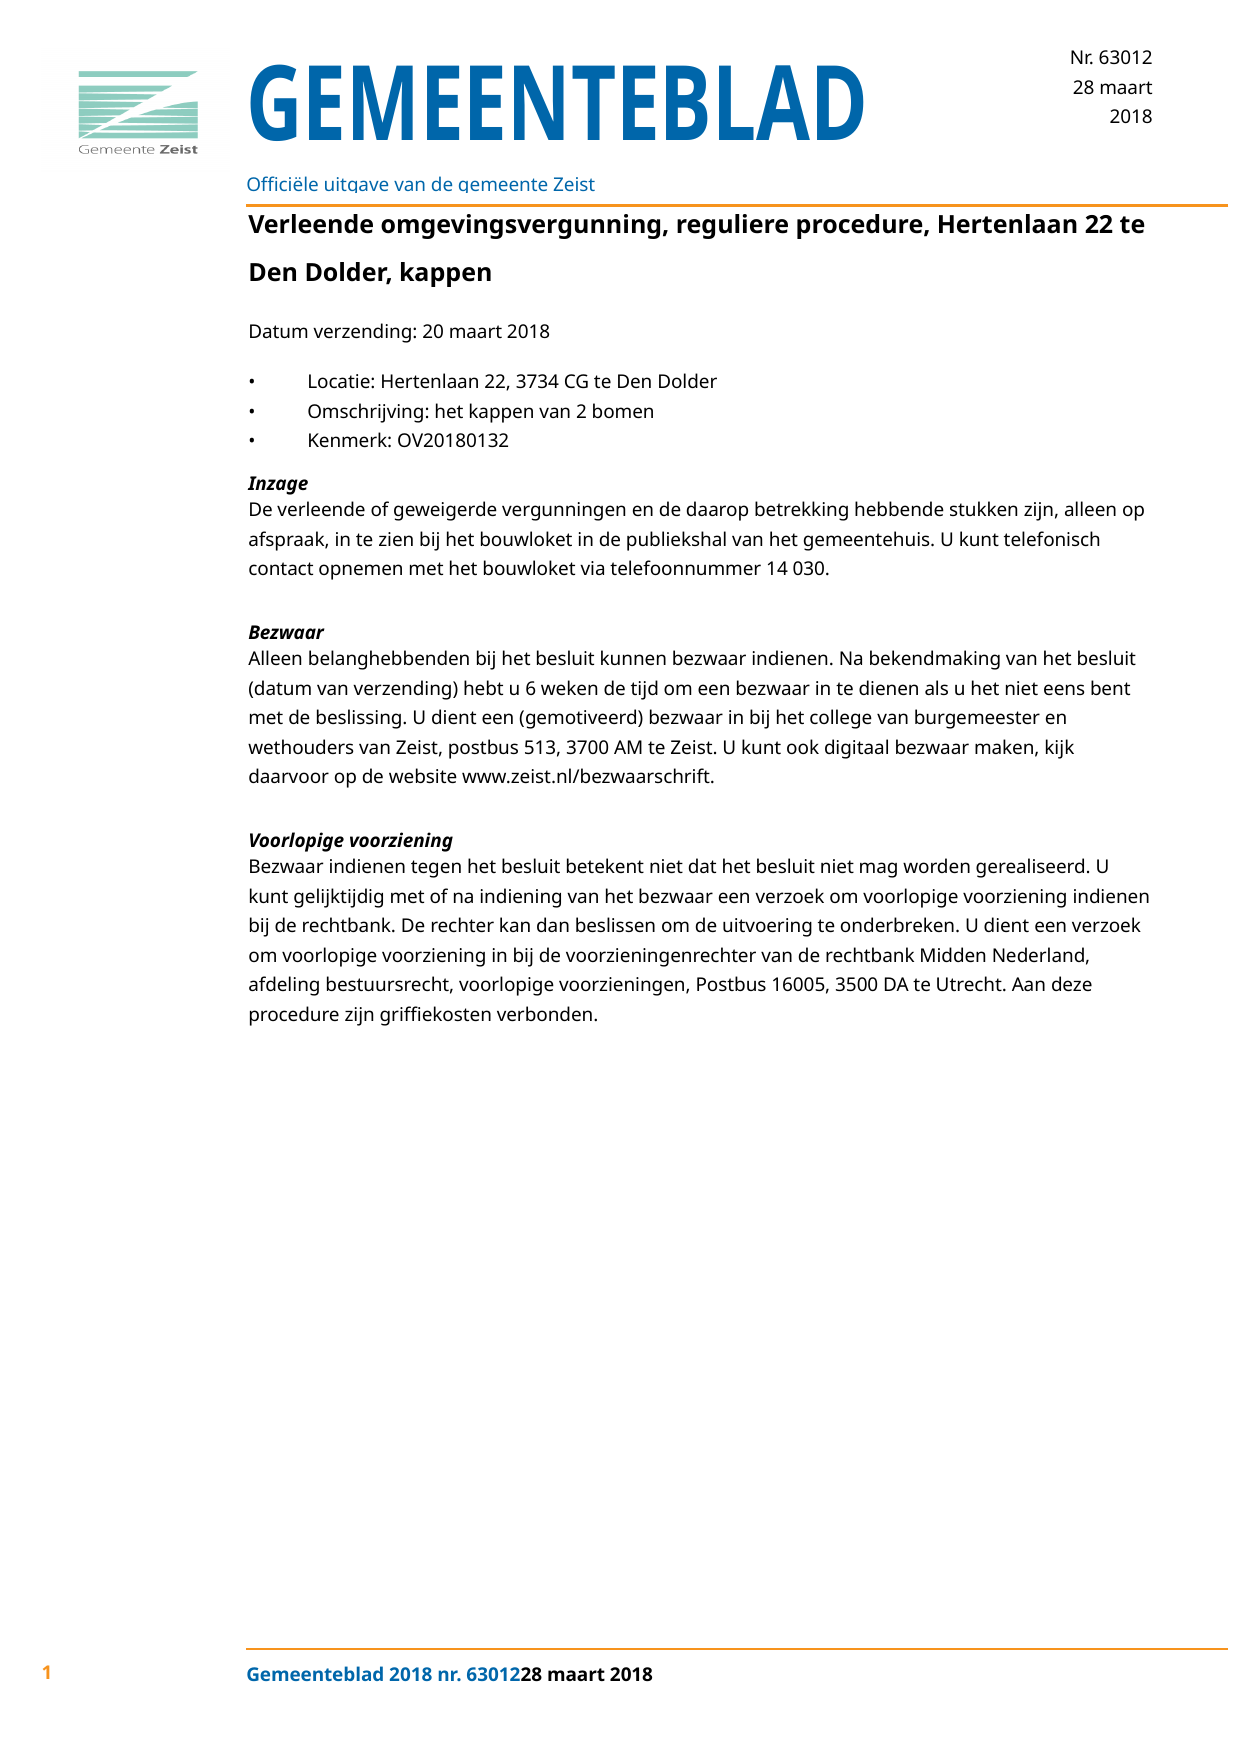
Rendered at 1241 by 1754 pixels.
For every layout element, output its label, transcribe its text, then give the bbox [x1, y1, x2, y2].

text Verleende omgevingsvergunning, reguliere procedure, Hertenlaan 22 te Den Dolder, kappen [248, 207, 1152, 288]
text Inzage [248, 471, 1152, 496]
text De verleende of geweigerde vergunningen en de daarop betrekking hebbende stukken zijn, alleen op afspraak, in te zien bij het bouwloket in de publiekshal van het gemeentehuis. U kunt telefonisch contact opnemen met het bouwloket via telefoonnummer 14 030. [248, 496, 1152, 581]
list Kenmerk: OV20180132 [248, 427, 1152, 453]
text Datum verzending: 20 maart 2018 [248, 318, 1152, 344]
text Bezwaar [248, 619, 1152, 645]
list Omschrijving: het kappen van 2 bomen [248, 398, 1152, 424]
text Bezwaar indienen tegen het besluit betekent niet dat het besluit niet mag worden gerealiseerd. U kunt gelijktijdig met of na indiening van het bezwaar een verzoek om voorlopige voorziening indienen bij de rechtbank. De rechter kan dan beslissen om de uitvoering te onderbreken. U dient een verzoek om voorlopige voorziening in bij de voorzieningenrechter van de rechtbank Midden Nederland, afdeling bestuursrecht, voorlopige voorzieningen, Postbus 16005, 3500 DA te Utrecht. Aan deze procedure zijn griffiekosten verbonden. [248, 853, 1152, 1027]
text Voorlopige voorziening [248, 827, 1152, 853]
text Alleen belanghebbenden bij het besluit kunnen bezwaar indienen. Na bekendmaking van het besluit (datum van verzending) hebt u 6 weken de tijd om een bezwaar in te dienen als u het niet eens bent met de beslissing. U dient een (gemotiveerd) bezwaar in bij het college van burgemeester en wethouders van Zeist, postbus 513, 3700 AM te Zeist. U kunt ook digitaal bezwaar maken, kijk daarvoor op de website www.zeist.nl/bezwaarschrift. [248, 645, 1152, 789]
picture [41, 47, 231, 172]
list Locatie: Hertenlaan 22, 3734 CG te Den Dolder [248, 368, 1152, 394]
